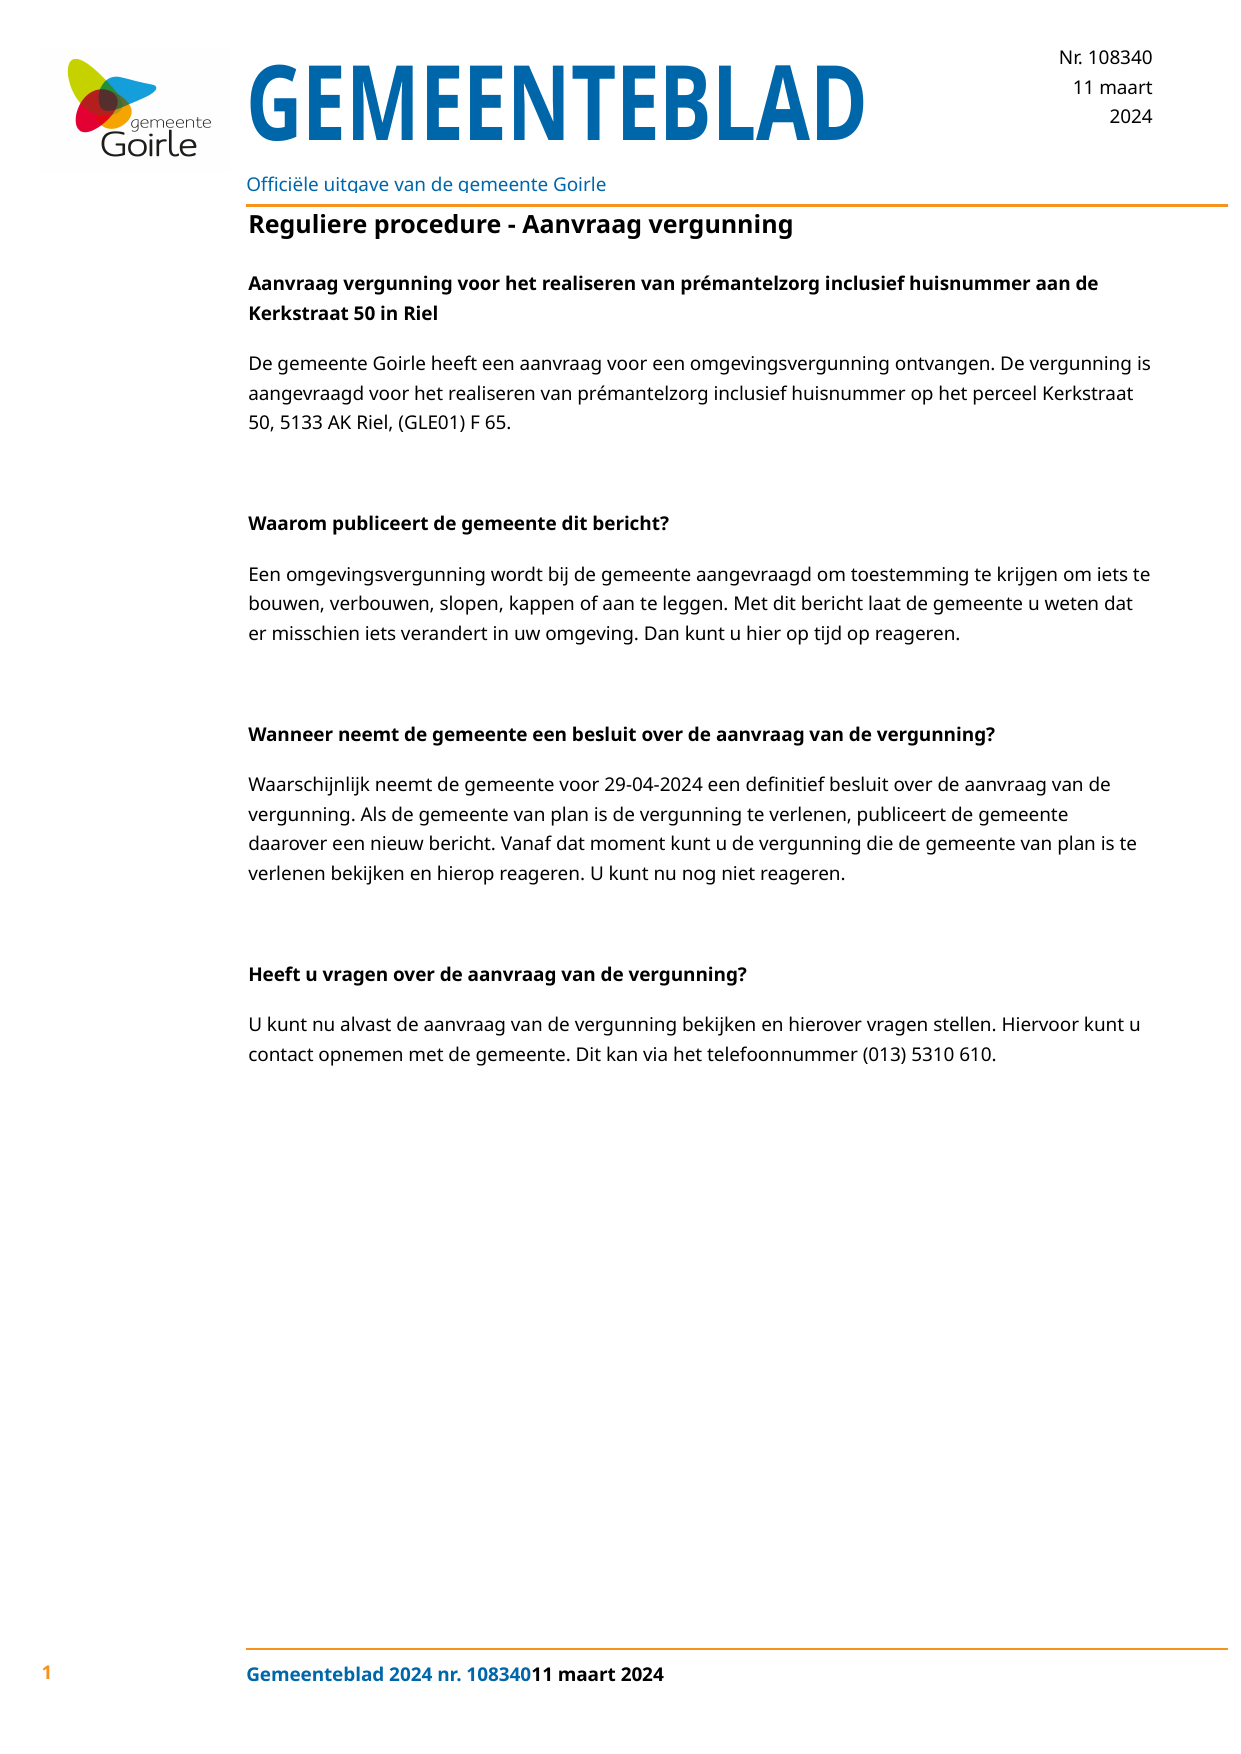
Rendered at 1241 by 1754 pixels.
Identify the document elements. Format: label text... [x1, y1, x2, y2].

text Een omgevingsvergunning wordt bij de gemeente aangevraagd om toestemming te krijgen om iets te bouwen, verbouwen, slopen, kappen of aan te leggen. Met dit bericht laat de gemeente u weten dat er misschien iets verandert in uw omgeving. Dan kunt u hier op tijd op reageren. [248, 561, 1152, 646]
text Waarschijnlijk neemt de gemeente voor 29-04-2024 een definitief besluit over de aanvraag van de vergunning. Als de gemeente van plan is de vergunning te verlenen, publiceert de gemeente daarover een nieuw bericht. Vanaf dat moment kunt u de vergunning die de gemeente van plan is te verlenen bekijken en hierop reageren. U kunt nu nog niet reageren. [248, 771, 1152, 886]
text Aanvraag vergunning voor het realiseren van prémantelzorg inclusief huisnummer aan de Kerkstraat 50 in Riel [248, 270, 1152, 326]
text Heeft u vragen over de aanvraag van de vergunning? [248, 961, 1152, 986]
text Waarom publiceert de gemeente dit bericht? [248, 510, 1152, 536]
text De gemeente Goirle heeft een aanvraag voor een omgevingsvergunning ontvangen. De vergunning is aangevraagd voor het realiseren van prémantelzorg inclusief huisnummer op het perceel Kerkstraat 50, 5133 AK Riel, (GLE01) F 65. [248, 350, 1152, 435]
text Reguliere procedure - Aanvraag vergunning [248, 207, 1152, 241]
text U kunt nu alvast de aanvraag van de vergunning bekijken en hierover vragen stellen. Hiervoor kunt u contact opnemen met de gemeente. Dit kan via het telefoonnummer (013) 5310 610. [248, 1011, 1152, 1066]
picture [41, 47, 231, 172]
text Wanneer neemt de gemeente een besluit over de aanvraag van de vergunning? [248, 721, 1152, 746]
